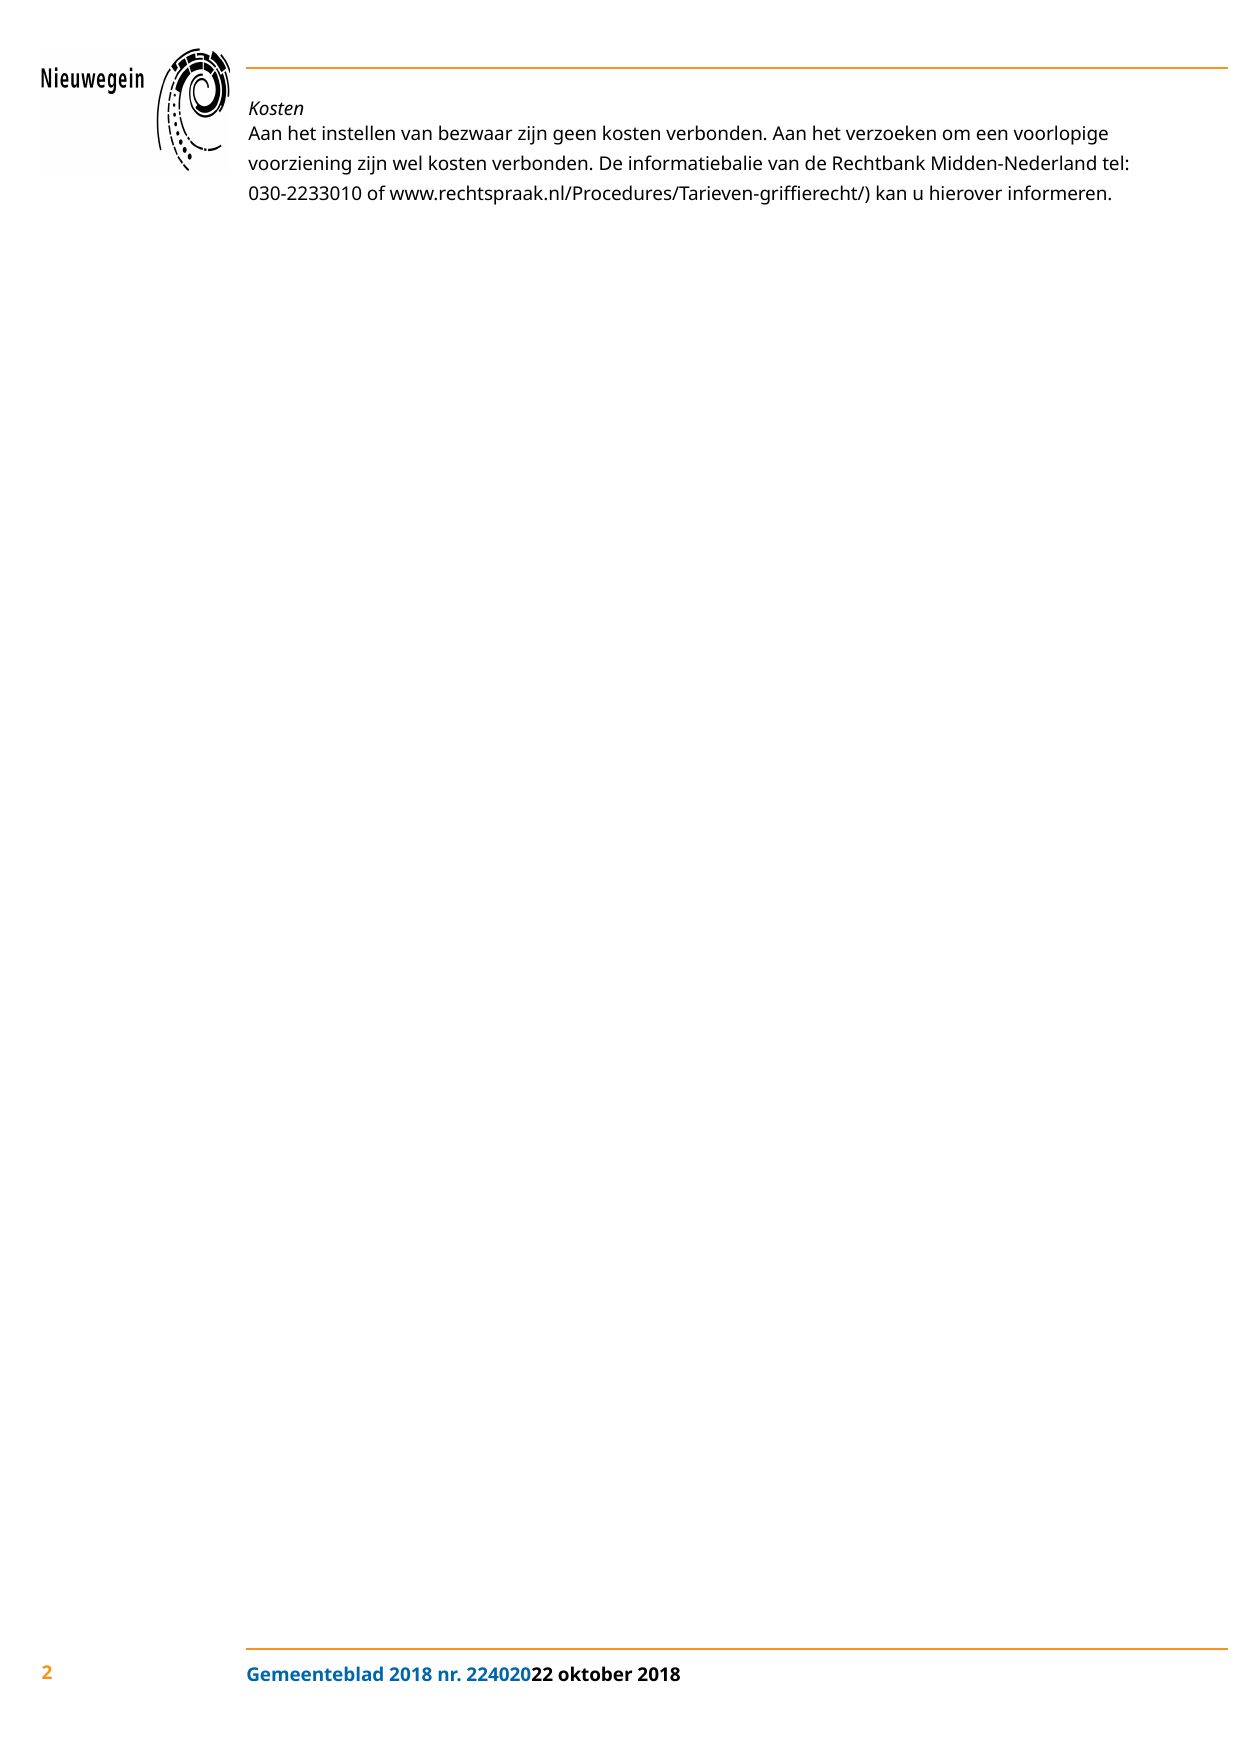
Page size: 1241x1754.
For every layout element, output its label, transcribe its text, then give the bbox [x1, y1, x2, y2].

text Aan het instellen van bezwaar zijn geen kosten verbonden. Aan het verzoeken om een voorlopige voorziening zijn wel kosten verbonden. De informatiebalie van de Rechtbank Midden-Nederland tel: 030-2233010 of www.rechtspraak.nl/Procedures/Tarieven-griffierecht/) kan u hierover informeren. [248, 121, 1152, 205]
picture [41, 47, 231, 172]
text Kosten [248, 95, 1152, 121]
